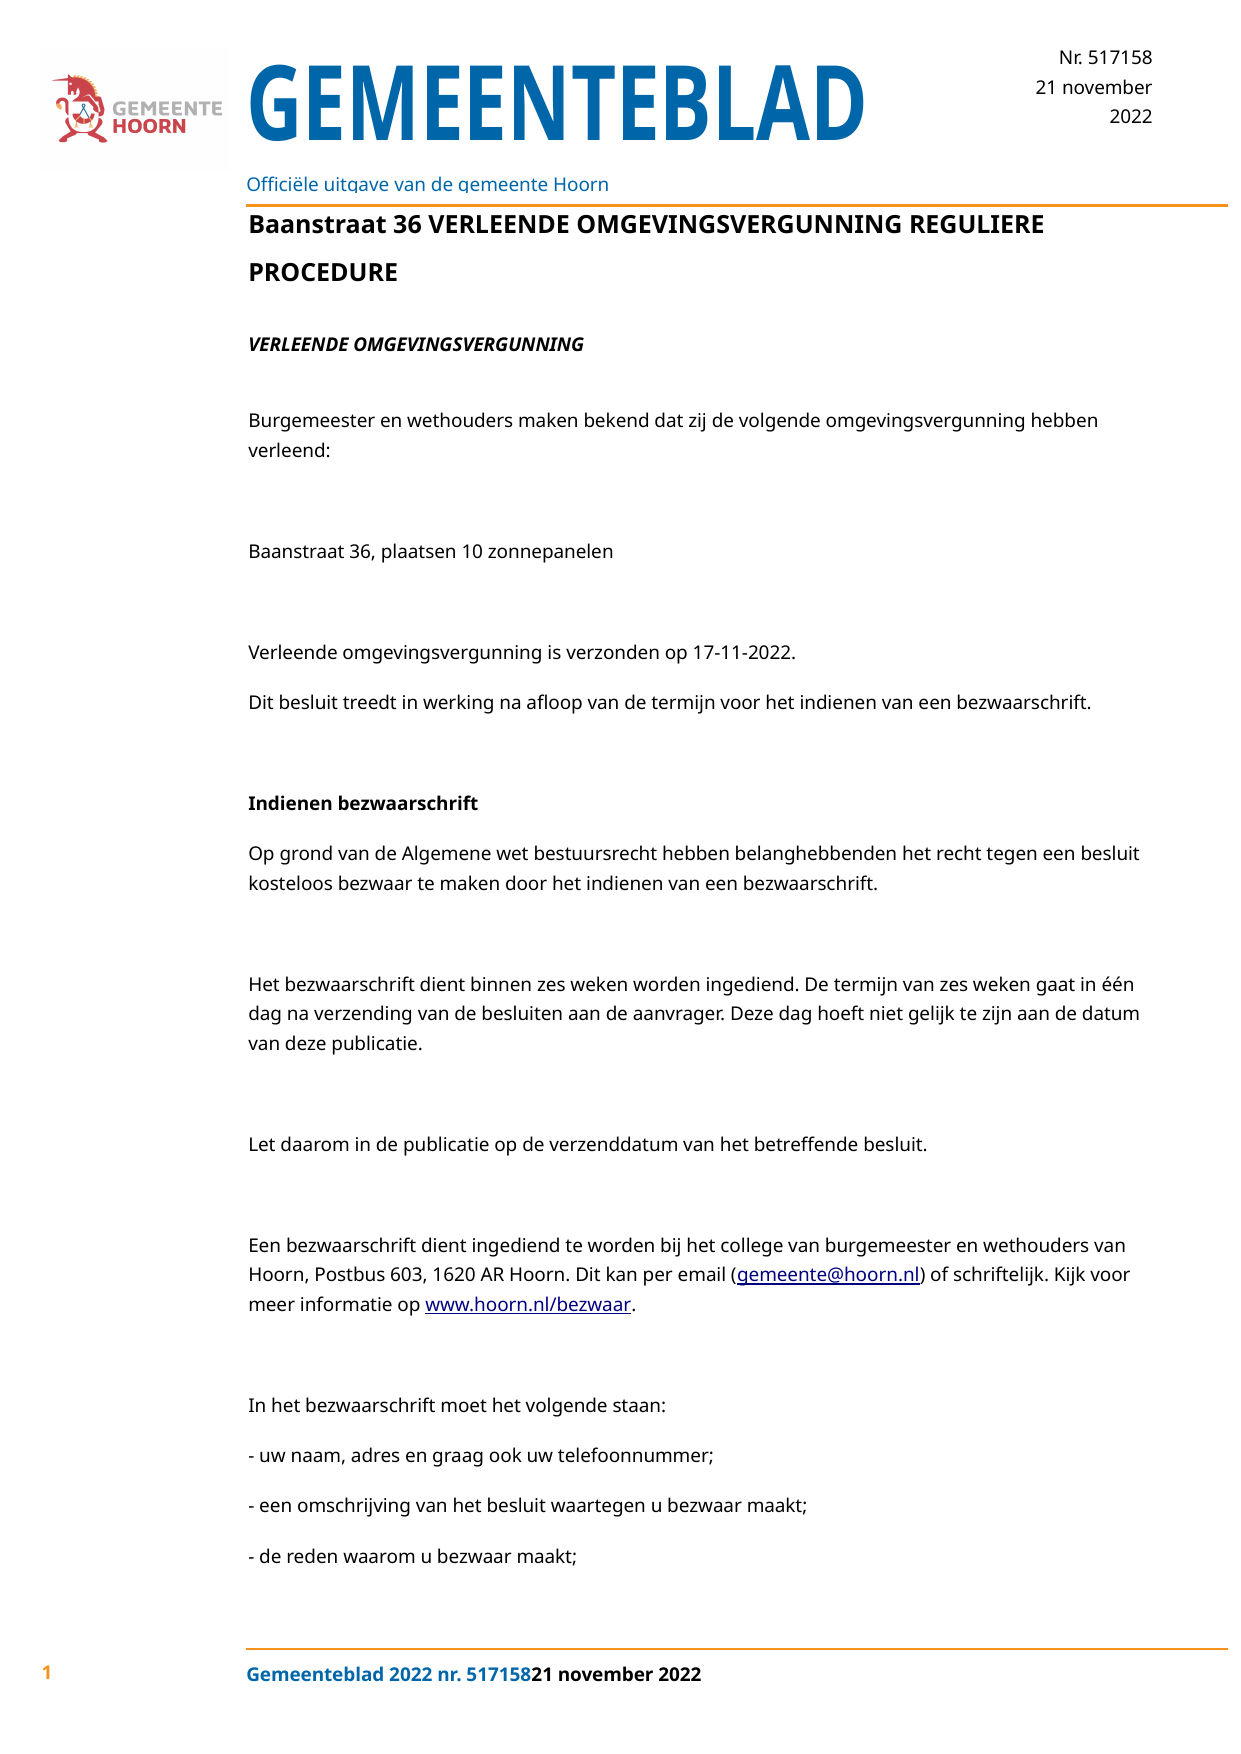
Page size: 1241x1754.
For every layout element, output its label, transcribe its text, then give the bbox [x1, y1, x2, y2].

text Dit besluit treedt in werking na afloop van de termijn voor het indienen van een bezwaarschrift. [248, 689, 1152, 715]
text - een omschrijving van het besluit waartegen u bezwaar maakt; [248, 1493, 1152, 1518]
text Verleende omgevingsvergunning is verzonden op 17-11-2022. [248, 639, 1152, 664]
picture [41, 47, 231, 172]
text - uw naam, adres en graag ook uw telefoonnummer; [248, 1442, 1152, 1468]
text Indienen bezwaarschrift [248, 790, 1152, 816]
text VERLEENDE OMGEVINGSVERGUNNING [248, 331, 1152, 357]
text Baanstraat 36 VERLEENDE OMGEVINGSVERGUNNING REGULIERE PROCEDURE [248, 207, 1152, 288]
text In het bezwaarschrift moet het volgende staan: [248, 1392, 1152, 1417]
text Op grond van de Algemene wet bestuursrecht hebben belanghebbenden het recht tegen een besluit kosteloos bezwaar te maken door het indienen van een bezwaarschrift. [248, 841, 1152, 896]
text Het bezwaarschrift dient binnen zes weken worden ingediend. De termijn van zes weken gaat in één dag na verzending van de besluiten aan de aanvrager. Deze dag hoeft niet gelijk te zijn aan de datum van deze publicatie. [248, 971, 1152, 1056]
text Een bezwaarschrift dient ingediend te worden bij het college van burgemeester en wethouders van Hoorn, Postbus 603, 1620 AR Hoorn. Dit kan per email (gemeente@hoorn.nl) of schriftelijk. Kijk voor meer informatie op www.hoorn.nl/bezwaar. [248, 1232, 1152, 1317]
text Burgemeester en wethouders maken bekend dat zij de volgende omgevingsvergunning hebben verleend: [248, 408, 1152, 463]
text - de reden waarom u bezwaar maakt; [248, 1543, 1152, 1569]
text Baanstraat 36, plaatsen 10 zonnepanelen [248, 538, 1152, 564]
text Let daarom in de publicatie op de verzenddatum van het betreffende besluit. [248, 1131, 1152, 1157]
